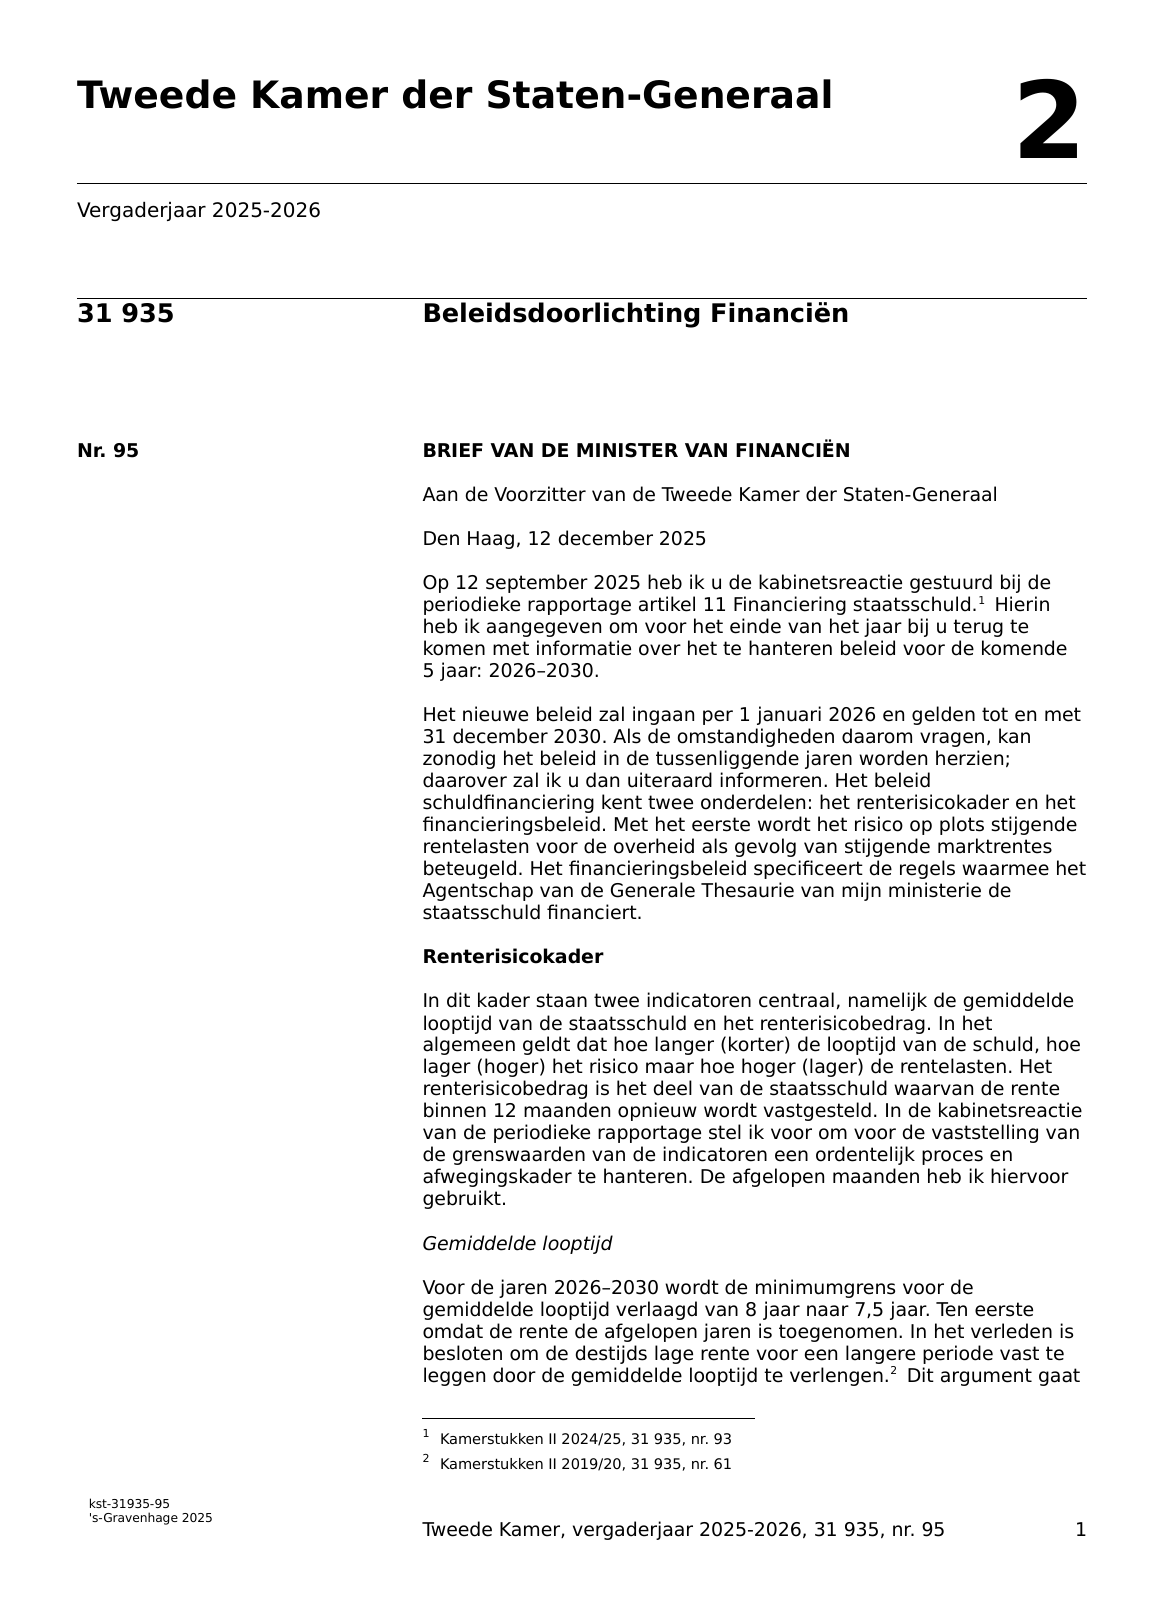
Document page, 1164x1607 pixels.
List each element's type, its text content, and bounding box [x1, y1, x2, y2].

table_cell Vergaderjaar 2025-2026 [77, 184, 1087, 298]
text Kamerstukken II 2019/20, 31 935, nr. 61 [422, 1452, 1087, 1474]
subtitle 31 935 Beleidsdoorlichting Financiën [77, 299, 1087, 329]
text Voor de jaren 2026–2030 wordt de minimumgrens voor de gemiddelde looptijd verlaagd van 8 jaar naar 7,5 jaar. Ten eerste omdat de rente de afgelopen jaren is toegenomen. In het verleden is besloten om de destijds lage rente voor een langere periode vast te leggen door de gemiddelde looptijd te verlengen. Dit argument gaat [422, 1277, 1087, 1386]
text Kamerstukken II 2024/25, 31 935, nr. 93 [422, 1427, 1087, 1449]
text Den Haag, 12 december 2025 [422, 528, 1087, 550]
text kst-31935-95 [88, 1497, 323, 1511]
table_header Tweede Kamer der Staten-Generaal [77, 59, 886, 183]
subtitle Nr. 95 BRIEF VAN DE MINISTER VAN FINANCIËN [77, 440, 1087, 462]
subtitle Renterisicokader [422, 946, 1087, 968]
subtitle Gemiddelde looptijd [422, 1232, 1087, 1254]
text 's-Gravenhage 2025 [88, 1511, 323, 1525]
table_header 2 [886, 59, 1087, 183]
text Het nieuwe beleid zal ingaan per 1 januari 2026 en gelden tot en met 31 december 2030. Als de omstandigheden daarom vragen, kan zonodig het beleid in de tussenliggende jaren worden herzien; daarover zal ik u dan uiteraard informeren. Het beleid schuldfinanciering kent twee onderdelen: het renterisicokader en het financieringsbeleid. Met het eerste wordt het risico op plots stijgende rentelasten voor de overheid als gevolg van stijgende marktrentes beteugeld. Het financieringsbeleid specificeert de regels waarmee het Agentschap van de Generale Thesaurie van mijn ministerie de staatsschuld financiert. [422, 704, 1087, 924]
text Aan de Voorzitter van de Tweede Kamer der Staten-Generaal [422, 484, 1087, 506]
text Op 12 september 2025 heb ik u de kabinetsreactie gestuurd bij de periodieke rapportage artikel 11 Financiering staatsschuld. Hierin heb ik aangegeven om voor het einde van het jaar bij u terug te komen met informatie over het te hanteren beleid voor de komende 5 jaar: 2026–2030. [422, 572, 1087, 682]
text In dit kader staan twee indicatoren centraal, namelijk de gemiddelde looptijd van de staatsschuld en het renterisicobedrag. In het algemeen geldt dat hoe langer (korter) de looptijd van de schuld, hoe lager (hoger) het risico maar hoe hoger (lager) de rentelasten. Het renterisicobedrag is het deel van de staatsschuld waarvan de rente binnen 12 maanden opnieuw wordt vastgesteld. In de kabinetsreactie van de periodieke rapportage stel ik voor om voor de vaststelling van de grenswaarden van de indicatoren een ordentelijk proces en afwegingskader te hanteren. De afgelopen maanden heb ik hiervoor gebruikt. [422, 990, 1087, 1210]
